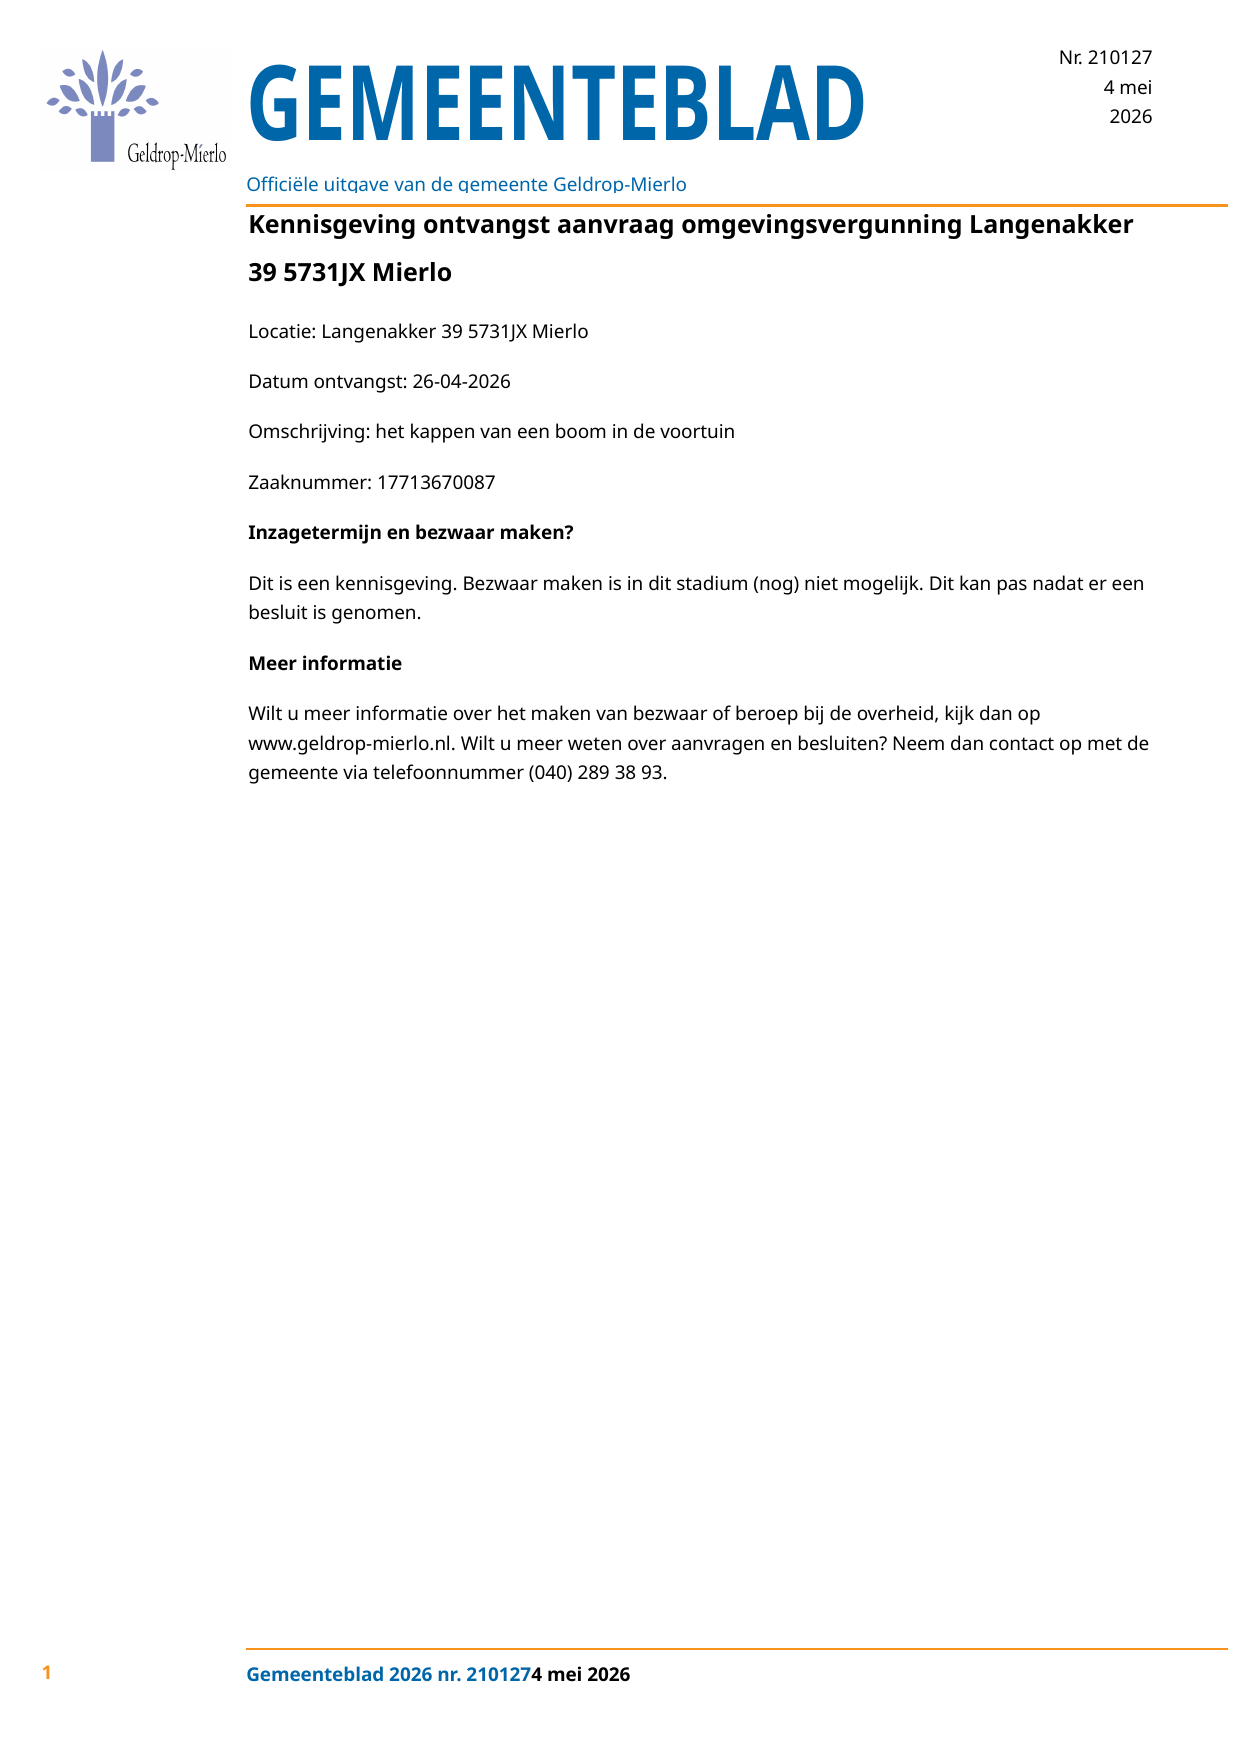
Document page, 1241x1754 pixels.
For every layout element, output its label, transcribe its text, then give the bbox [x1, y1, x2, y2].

text Kennisgeving ontvangst aanvraag omgevingsvergunning Langenakker 39 5731JX Mierlo [248, 207, 1152, 288]
picture [41, 47, 231, 172]
text Meer informatie [248, 650, 1152, 676]
text Inzagetermijn en bezwaar maken? [248, 519, 1152, 545]
text Locatie: Langenakker 39 5731JX Mierlo [248, 318, 1152, 344]
text Zaaknummer: 17713670087 [248, 469, 1152, 495]
text Wilt u meer informatie over het maken van bezwaar of beroep bij de overheid, kijk dan op www.geldrop-mierlo.nl. Wilt u meer weten over aanvragen en besluiten? Neem dan contact op met de gemeente via telefoonnummer (040) 289 38 93. [248, 700, 1152, 785]
text Dit is een kennisgeving. Bezwaar maken is in dit stadium (nog) niet mogelijk. Dit kan pas nadat er een besluit is genomen. [248, 570, 1152, 625]
text Datum ontvangst: 26-04-2026 [248, 368, 1152, 394]
text Omschrijving: het kappen van een boom in de voortuin [248, 419, 1152, 444]
